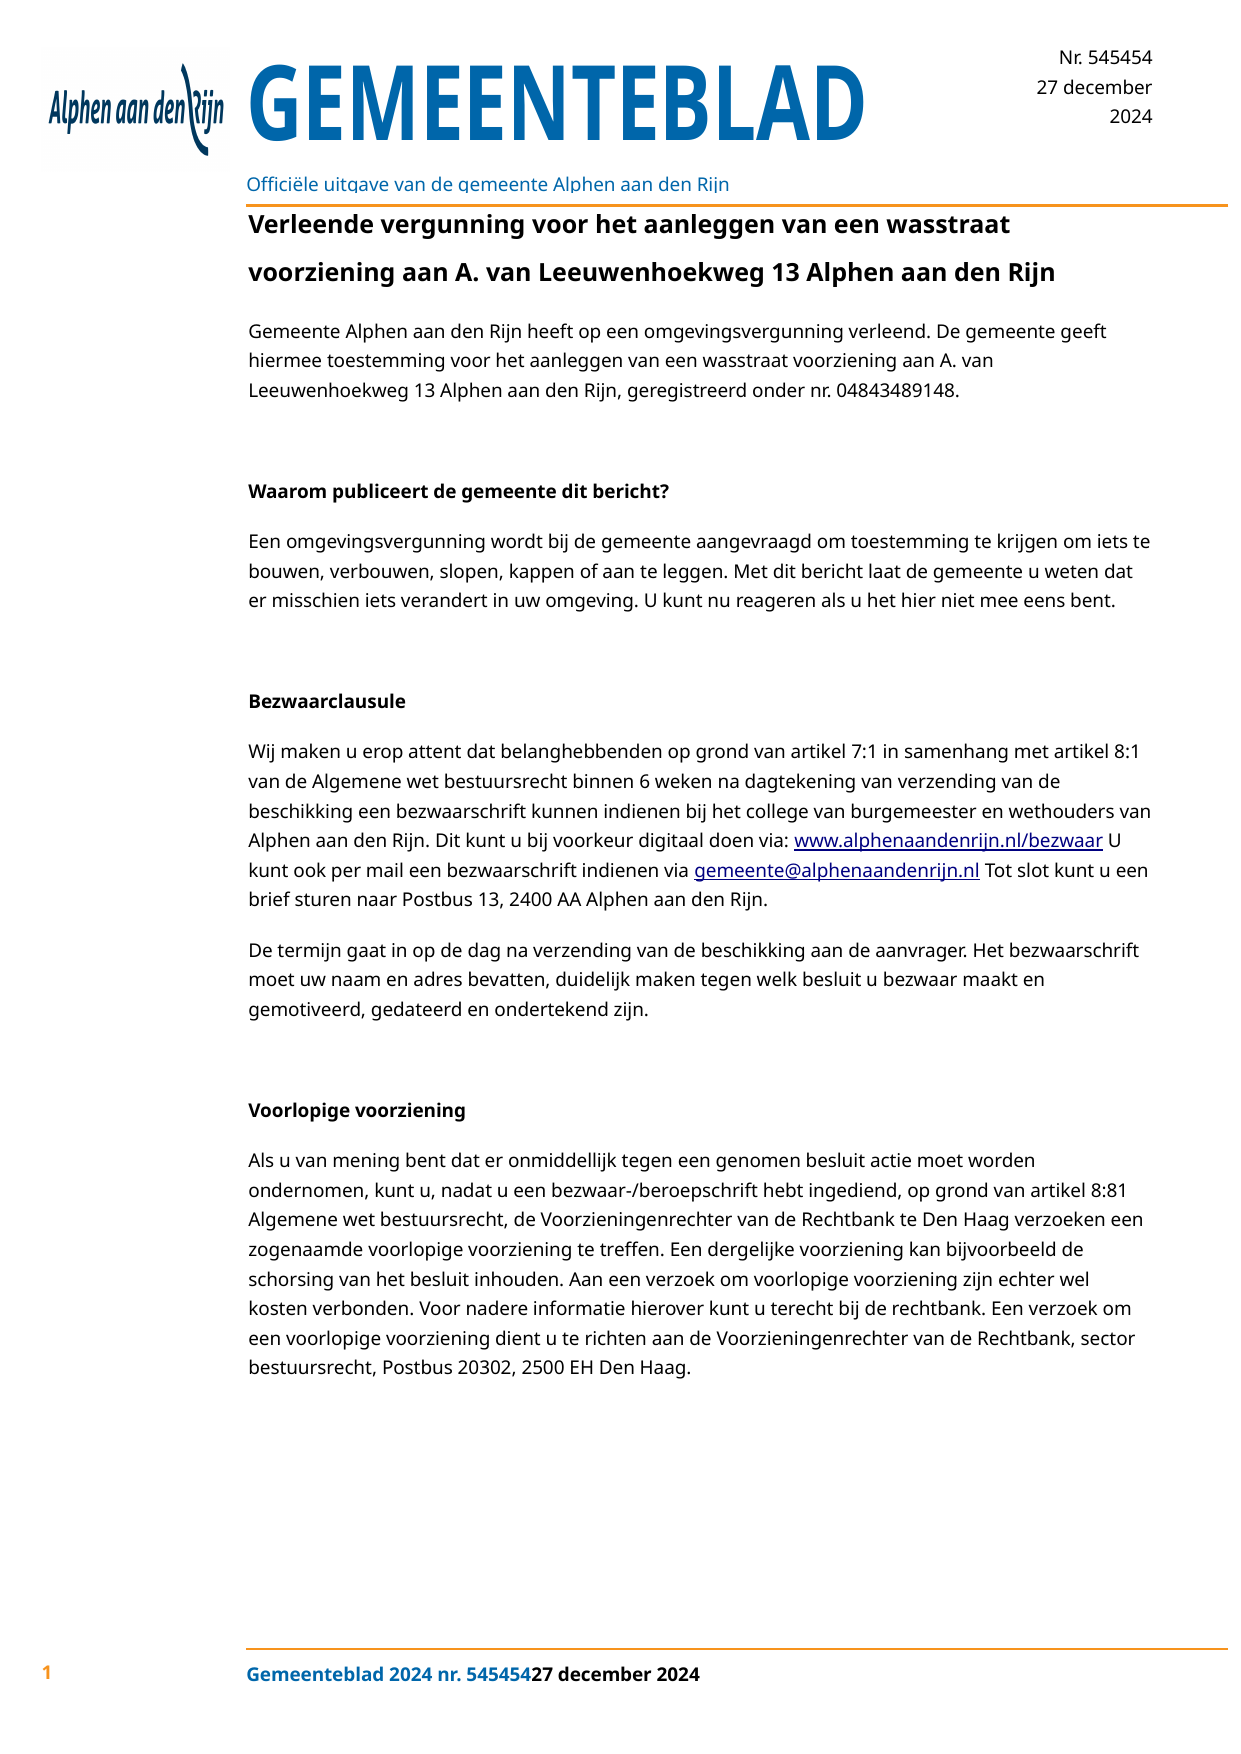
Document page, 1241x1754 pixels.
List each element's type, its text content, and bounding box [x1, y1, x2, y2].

picture [41, 47, 231, 172]
text Als u van mening bent dat er onmiddellijk tegen een genomen besluit actie moet worden ondernomen, kunt u, nadat u een bezwaar-/beroepschrift hebt ingediend, op grond van artikel 8:81 Algemene wet bestuursrecht, de Voorzieningenrechter van de Rechtbank te Den Haag verzoeken een zogenaamde voorlopige voorziening te treffen. Een dergelijke voorziening kan bijvoorbeeld de schorsing van het besluit inhouden. Aan een verzoek om voorlopige voorziening zijn echter wel kosten verbonden. Voor nadere informatie hierover kunt u terecht bij de rechtbank. Een verzoek om een voorlopige voorziening dient u te richten aan de Voorzieningenrechter van de Rechtbank, sector bestuursrecht, Postbus 20302, 2500 EH Den Haag. [248, 1147, 1152, 1380]
text Wij maken u erop attent dat belanghebbenden op grond van artikel 7:1 in samenhang met artikel 8:1 van de Algemene wet bestuursrecht binnen 6 weken na dagtekening van verzending van de beschikking een bezwaarschrift kunnen indienen bij het college van burgemeester en wethouders van Alphen aan den Rijn. Dit kunt u bij voorkeur digitaal doen via: www.alphenaandenrijn.nl/bezwaar U kunt ook per mail een bezwaarschrift indienen via gemeente@alphenaandenrijn.nl Tot slot kunt u een brief sturen naar Postbus 13, 2400 AA Alphen aan den Rijn. [248, 739, 1152, 912]
text Waarom publiceert de gemeente dit bericht? [248, 478, 1152, 504]
text Bezwaarclausule [248, 688, 1152, 714]
text De termijn gaat in op de dag na verzending van de beschikking aan de aanvrager. Het bezwaarschrift moet uw naam en adres bevatten, duidelijk maken tegen welk besluit u bezwaar maakt en gemotiveerd, gedateerd en ondertekend zijn. [248, 937, 1152, 1022]
text Gemeente Alphen aan den Rijn heeft op een omgevingsvergunning verleend. De gemeente geeft hiermee toestemming voor het aanleggen van een wasstraat voorziening aan A. van Leeuwenhoekweg 13 Alphen aan den Rijn, geregistreerd onder nr. 04843489148. [248, 318, 1152, 403]
text Voorlopige voorziening [248, 1097, 1152, 1123]
text Verleende vergunning voor het aanleggen van een wasstraat voorziening aan A. van Leeuwenhoekweg 13 Alphen aan den Rijn [248, 207, 1152, 288]
text Een omgevingsvergunning wordt bij de gemeente aangevraagd om toestemming te krijgen om iets te bouwen, verbouwen, slopen, kappen of aan te leggen. Met dit bericht laat de gemeente u weten dat er misschien iets verandert in uw omgeving. U kunt nu reageren als u het hier niet mee eens bent. [248, 528, 1152, 613]
